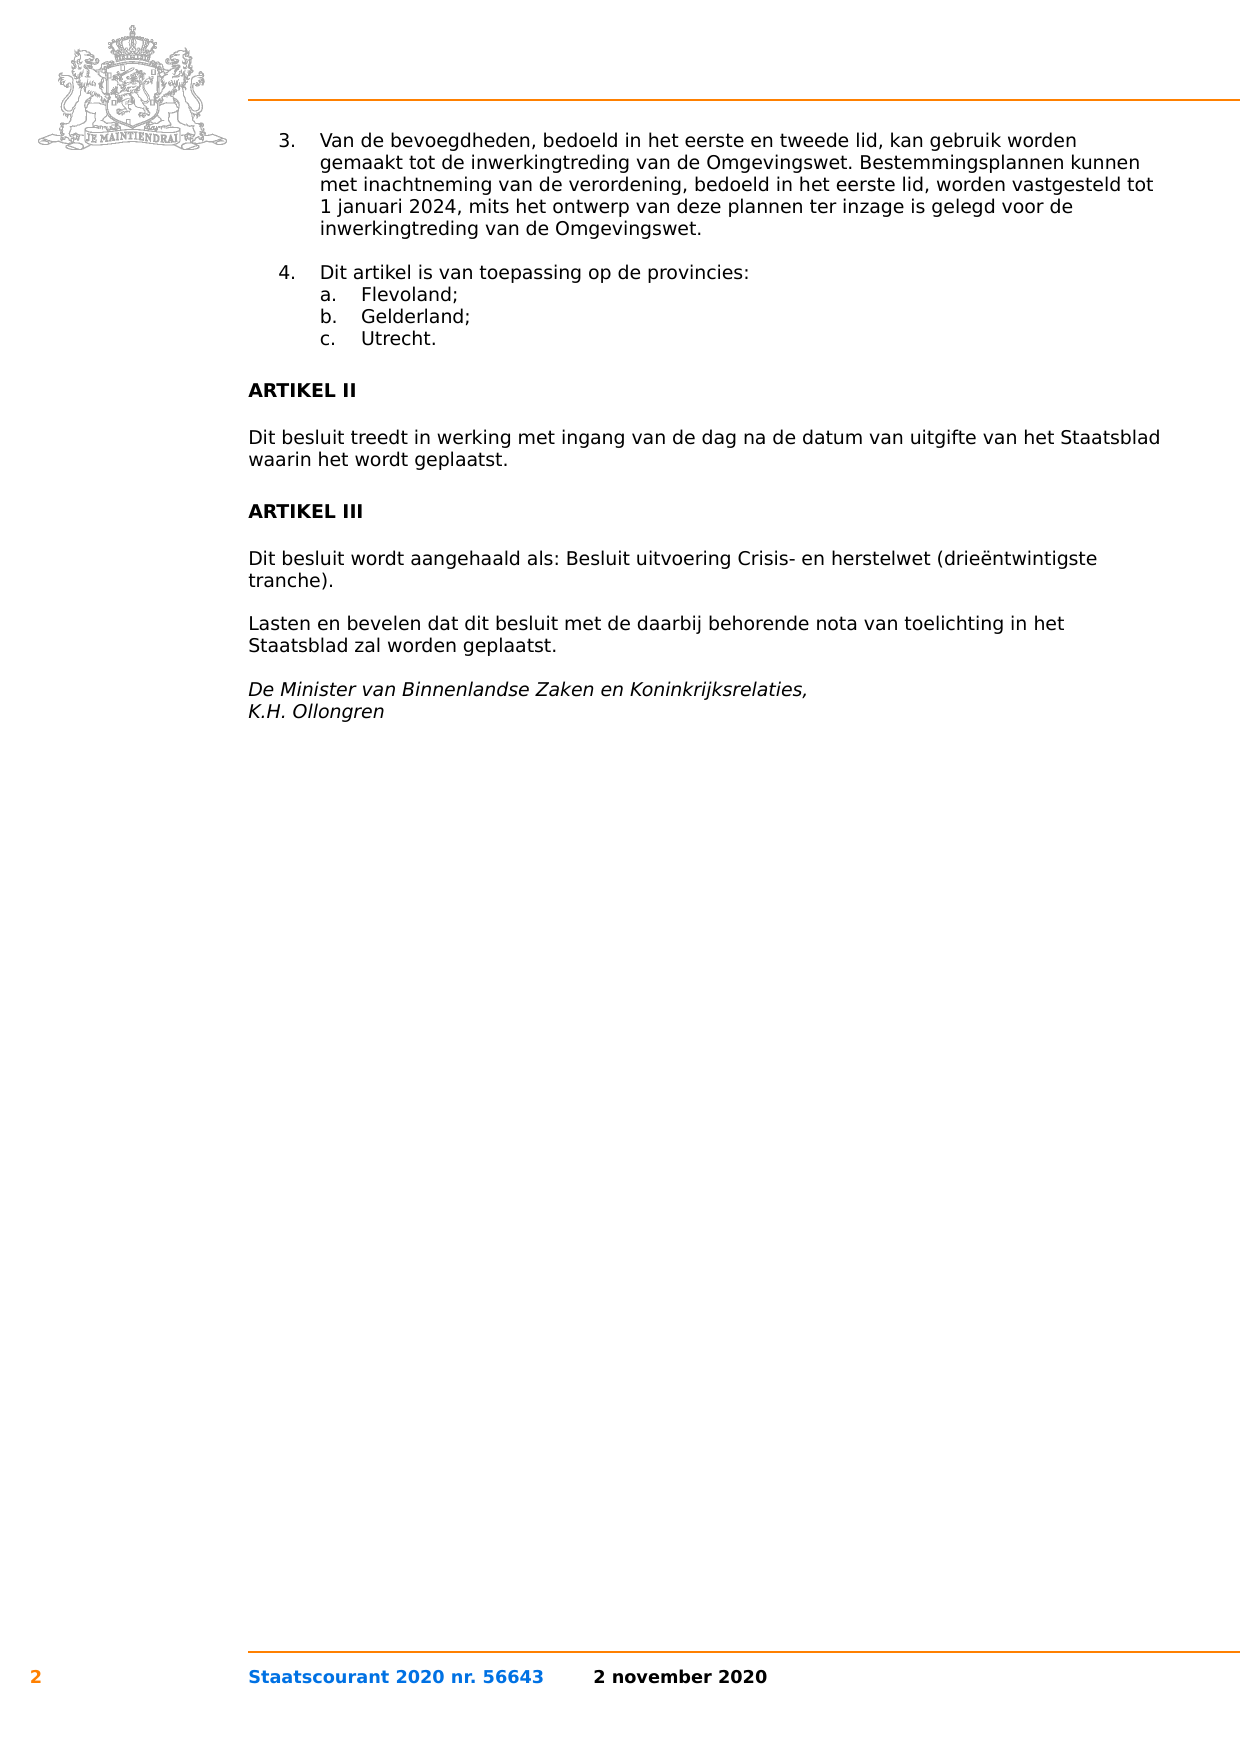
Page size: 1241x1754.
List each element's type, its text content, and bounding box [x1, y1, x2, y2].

text Dit besluit treedt in werking met ingang van de dag na de datum van uitgifte van het Staatsblad waarin het wordt geplaatst. [248, 427, 1163, 471]
picture [38, 25, 227, 150]
text 3. Van de bevoegdheden, bedoeld in het eerste en tweede lid, kan gebruik worden gemaakt tot de inwerkingtreding van de Omgevingswet. Bestemmingsplannen kunnen met inachtneming van de verordening, bedoeld in het eerste lid, worden vastgesteld tot 1 januari 2024, mits het ontwerp van deze plannen ter inzage is gelegd voor de inwerkingtreding van de Omgevingswet. [278, 130, 1163, 240]
text b. Gelderland; [319, 306, 1163, 328]
subtitle ARTIKEL II [248, 379, 1163, 402]
text De Minister van Binnenlandse Zaken en Koninkrijksrelaties, K.H. Ollongren [248, 679, 1163, 723]
text a. Flevoland; [319, 284, 1163, 306]
text 4. Dit artikel is van toepassing op de provincies: [278, 262, 1163, 284]
subtitle ARTIKEL III [248, 501, 1163, 522]
text c. Utrecht. [319, 328, 1163, 349]
text Lasten en bevelen dat dit besluit met de daarbij behorende nota van toelichting in het Staatsblad zal worden geplaatst. [248, 613, 1163, 657]
text Dit besluit wordt aangehaald als: Besluit uitvoering Crisis- en herstelwet (drieëntwintigste tranche). [248, 547, 1163, 591]
